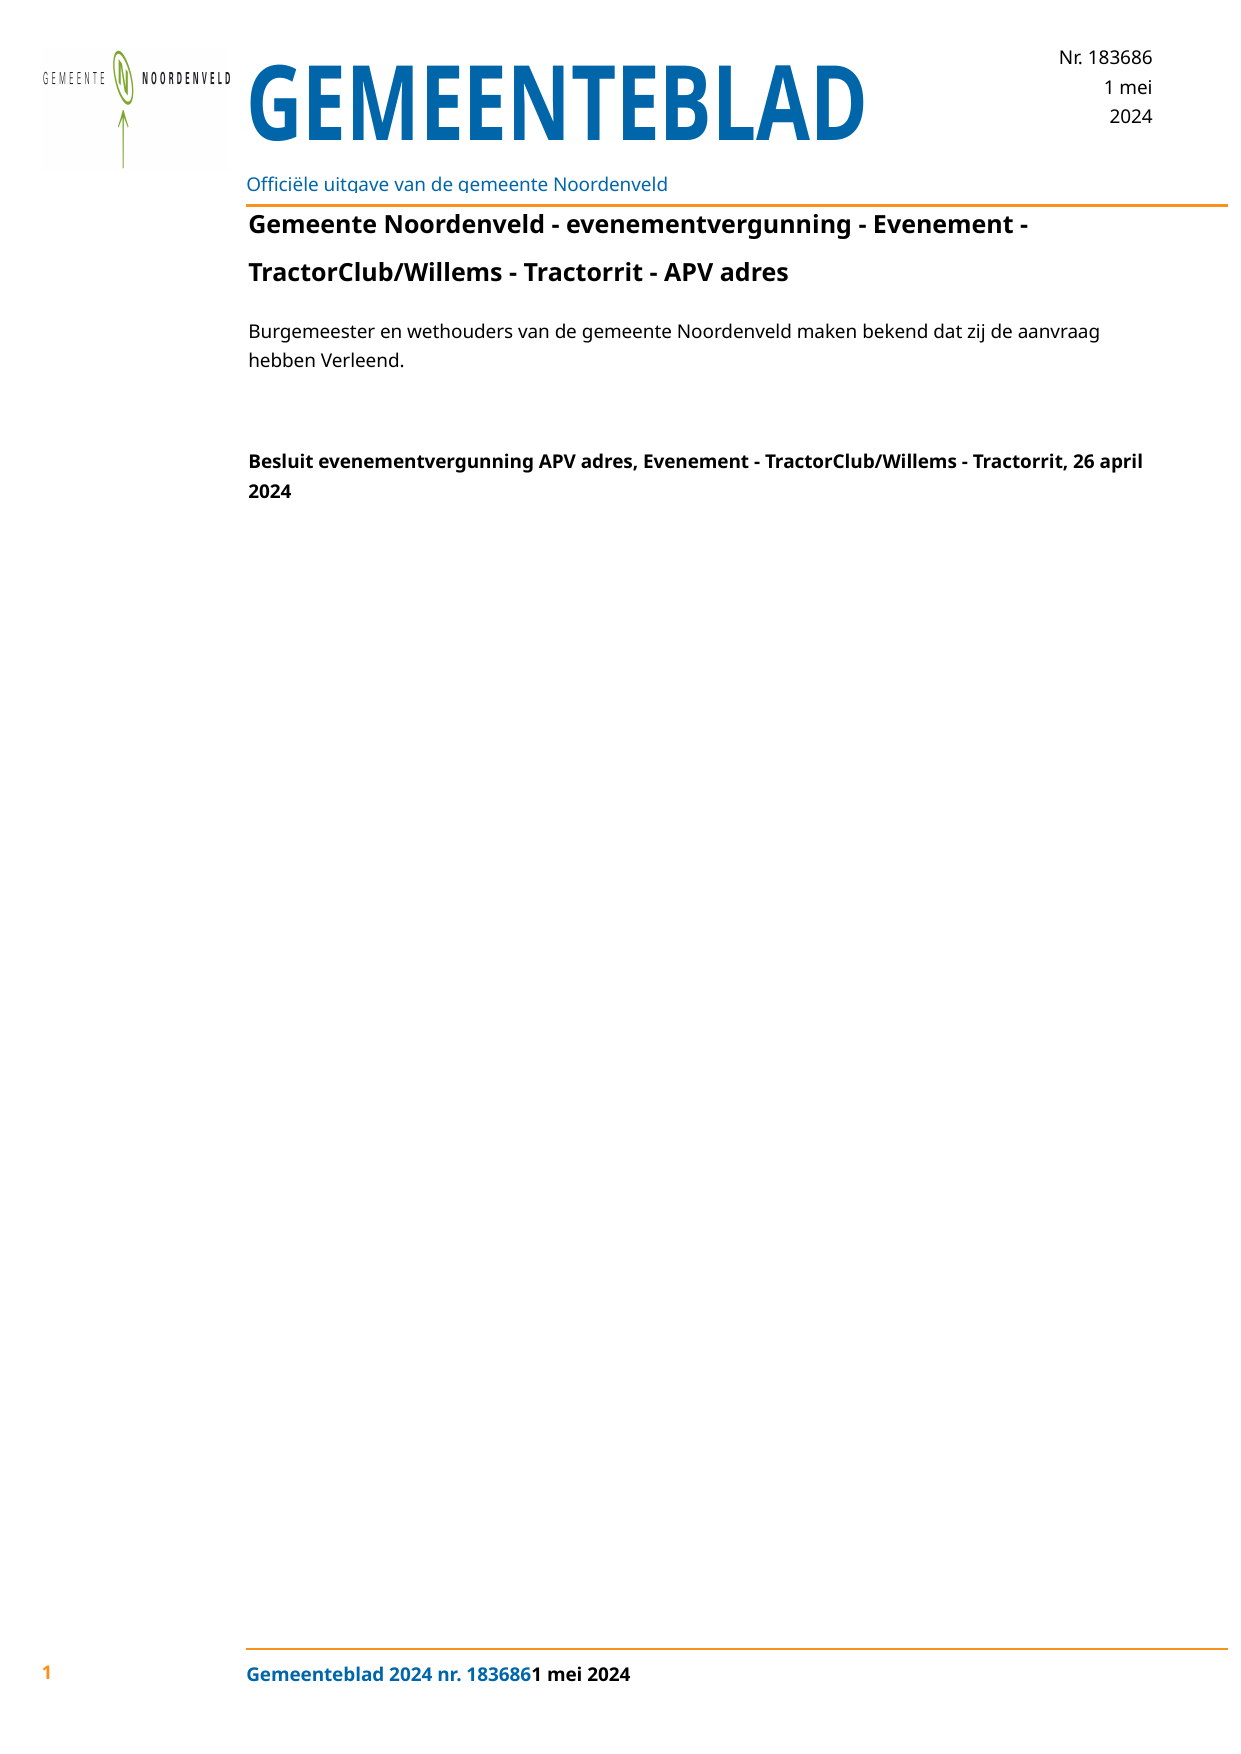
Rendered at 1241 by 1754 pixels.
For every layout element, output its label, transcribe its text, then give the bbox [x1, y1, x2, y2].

picture [41, 47, 231, 172]
text Gemeente Noordenveld - evenementvergunning - Evenement - TractorClub/Willems - Tractorrit - APV adres [248, 207, 1152, 288]
text Besluit evenementvergunning APV adres, Evenement - TractorClub/Willems - Tractorrit, 26 april 2024 [248, 448, 1152, 504]
text Burgemeester en wethouders van de gemeente Noordenveld maken bekend dat zij de aanvraag hebben Verleend. [248, 318, 1152, 373]
